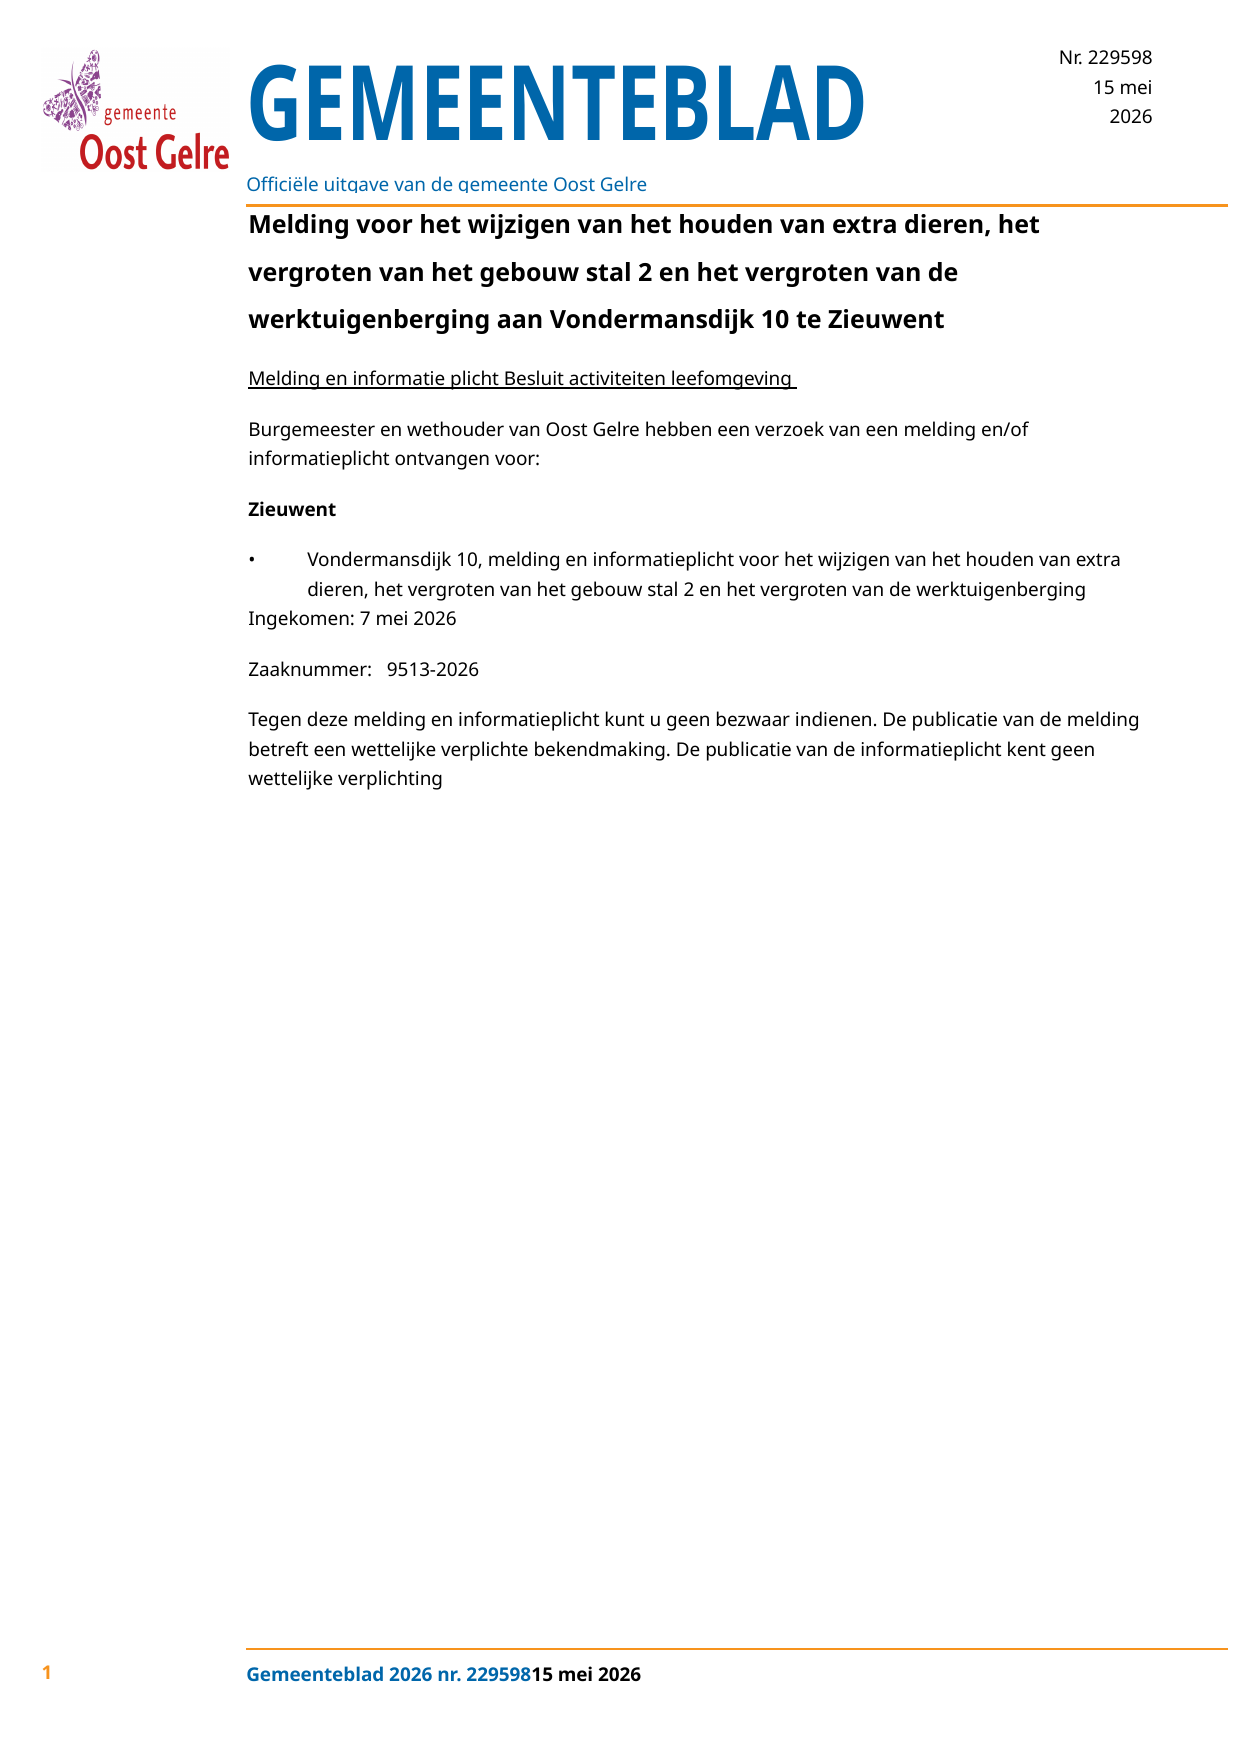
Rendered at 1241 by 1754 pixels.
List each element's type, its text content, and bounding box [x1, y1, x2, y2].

text Zaaknummer: 9513-2026 [248, 656, 1152, 682]
picture [41, 47, 231, 172]
list Vondermansdijk 10, melding en informatieplicht voor het wijzigen van het houden van extra dieren, het vergroten van het gebouw stal 2 en het vergroten van de werktuigenberging [248, 546, 1152, 602]
text Melding en informatie plicht Besluit activiteiten leefomgeving [248, 366, 1152, 391]
text Burgemeester en wethouder van Oost Gelre hebben een verzoek van een melding en/of informatieplicht ontvangen voor: [248, 416, 1152, 471]
text Tegen deze melding en informatieplicht kunt u geen bezwaar indienen. De publicatie van de melding betreft een wettelijke verplichte bekendmaking. De publicatie van de informatieplicht kent geen wettelijke verplichting [248, 706, 1152, 791]
text Ingekomen: 7 mei 2026 [248, 606, 1152, 631]
text Melding voor het wijzigen van het houden van extra dieren, het vergroten van het gebouw stal 2 en het vergroten van de werktuigenberging aan Vondermansdijk 10 te Zieuwent [248, 207, 1152, 336]
text Zieuwent [248, 496, 1152, 522]
